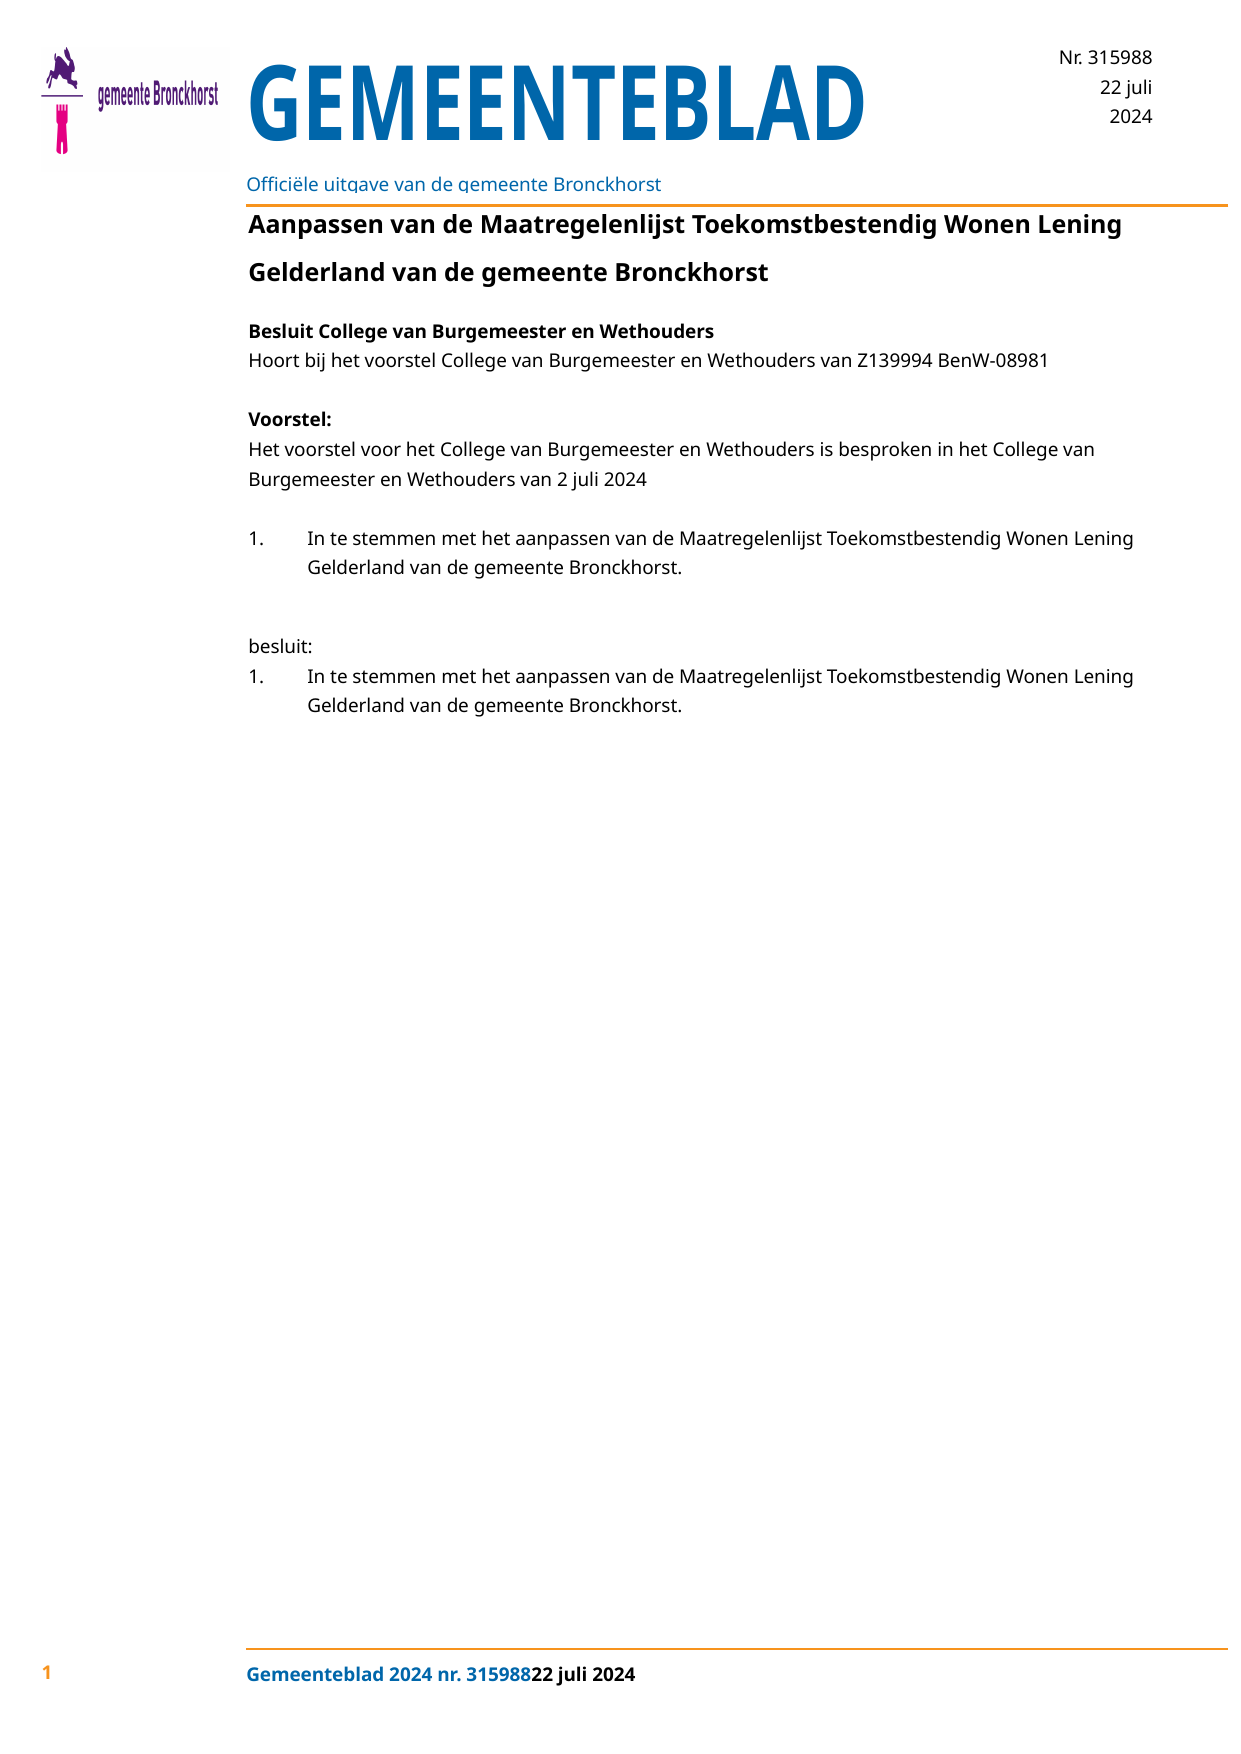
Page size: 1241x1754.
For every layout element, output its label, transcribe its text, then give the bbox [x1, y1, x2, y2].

picture [41, 47, 231, 172]
list In te stemmen met het aanpassen van de Maatregelenlijst Toekomstbestendig Wonen Lening Gelderland van de gemeente Bronckhorst. [248, 663, 1152, 718]
text Voorstel: [248, 407, 1152, 432]
text Aanpassen van de Maatregelenlijst Toekomstbestendig Wonen Lening Gelderland van de gemeente Bronckhorst [248, 207, 1152, 288]
list In te stemmen met het aanpassen van de Maatregelenlijst Toekomstbestendig Wonen Lening Gelderland van de gemeente Bronckhorst. [248, 525, 1152, 580]
text Het voorstel voor het College van Burgemeester en Wethouders is besproken in het College van Burgemeester en Wethouders van 2 juli 2024 [248, 436, 1152, 492]
text Besluit College van Burgemeester en Wethouders [248, 318, 1152, 344]
text Hoort bij het voorstel College van Burgemeester en Wethouders van Z139994 BenW-08981 [248, 347, 1152, 373]
text besluit: [248, 633, 1152, 659]
